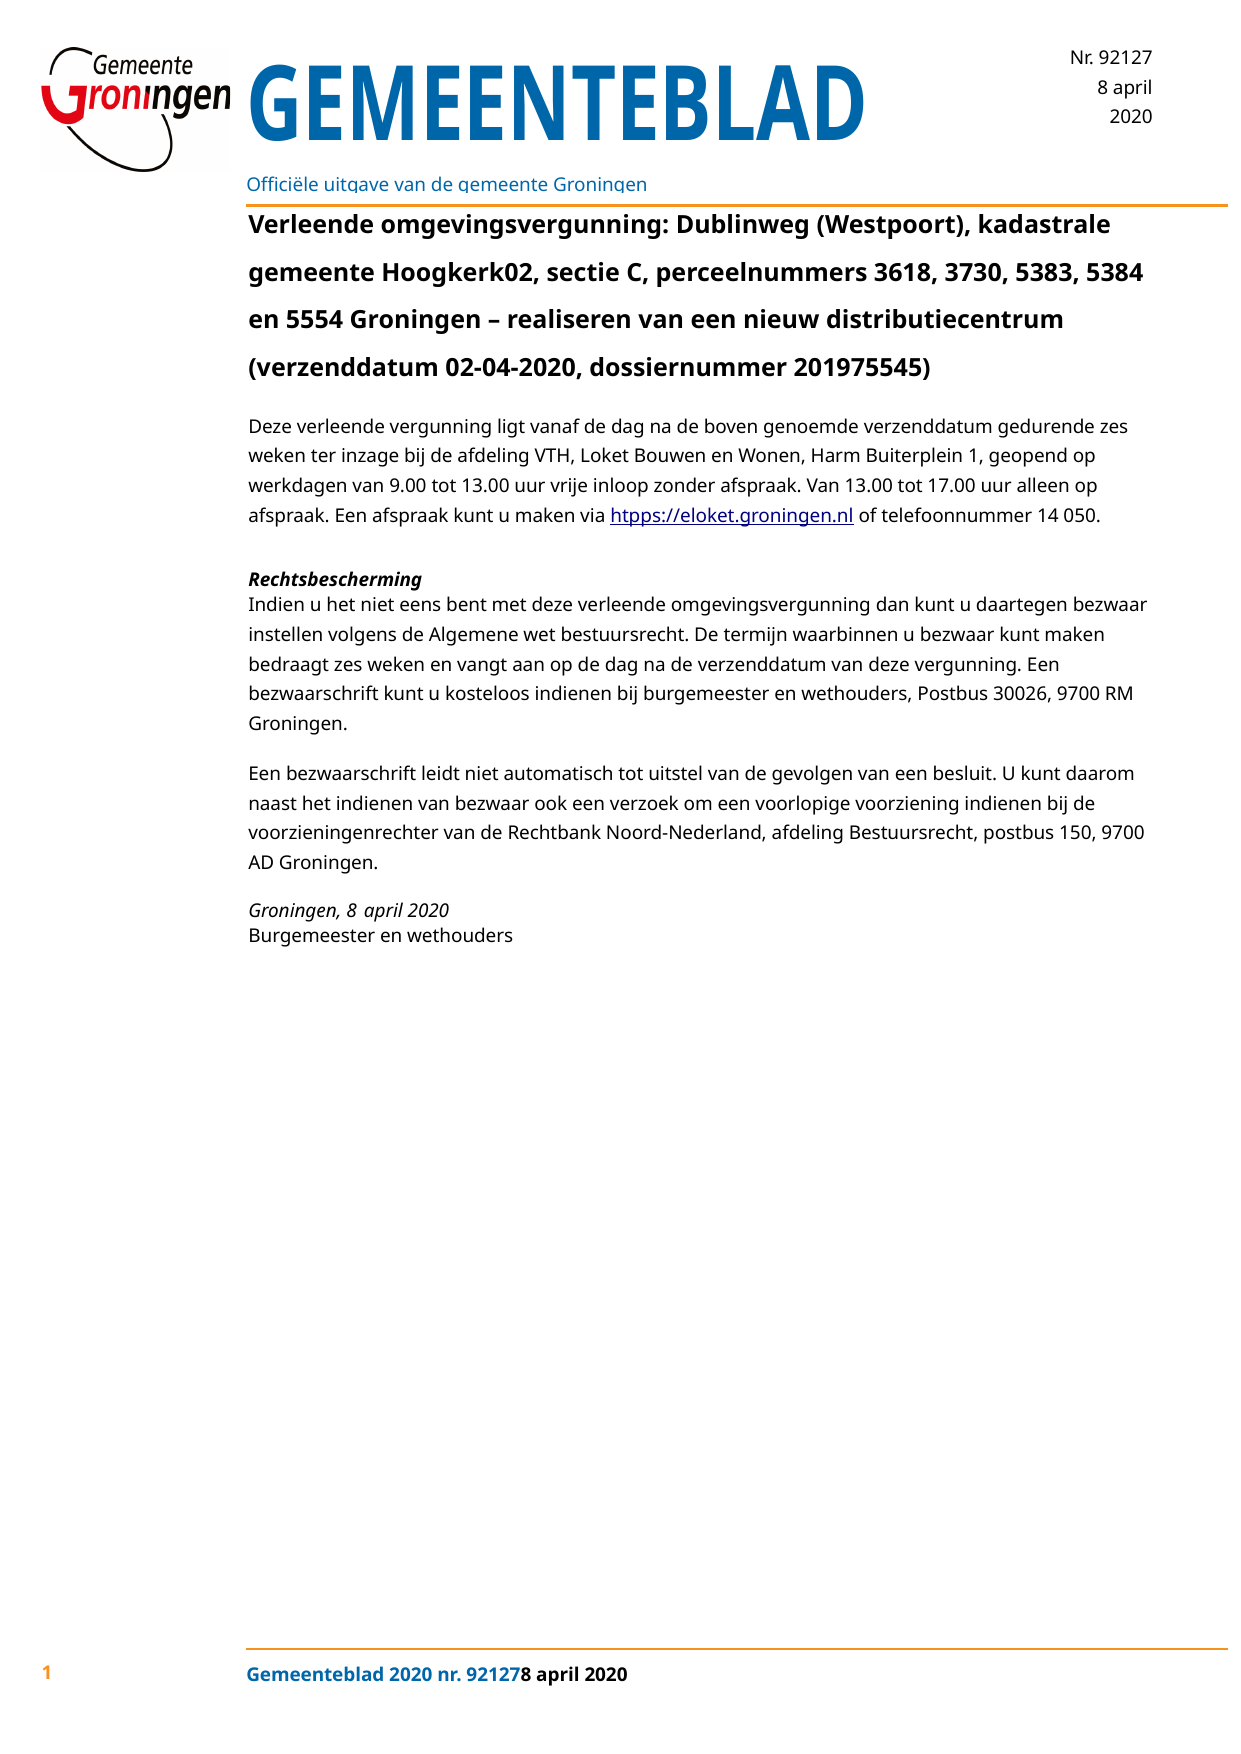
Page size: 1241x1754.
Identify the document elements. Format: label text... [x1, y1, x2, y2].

text Burgemeester en wethouders [248, 923, 1152, 948]
text Deze verleende vergunning ligt vanaf de dag na de boven genoemde verzenddatum gedurende zes weken ter inzage bij de afdeling VTH, Loket Bouwen en Wonen, Harm Buiterplein 1, geopend op werkdagen van 9.00 tot 13.00 uur vrije inloop zonder afspraak. Van 13.00 tot 17.00 uur alleen op afspraak. Een afspraak kunt u maken via htpps://eloket.groningen.nl of telefoonnummer 14 050. [248, 413, 1152, 528]
text Rechtsbescherming [248, 566, 1152, 592]
picture [41, 47, 231, 172]
text Indien u het niet eens bent met deze verleende omgevingsvergunning dan kunt u daartegen bezwaar instellen volgens de Algemene wet bestuursrecht. De termijn waarbinnen u bezwaar kunt maken bedraagt zes weken en vangt aan op de dag na de verzenddatum van deze vergunning. Een bezwaarschrift kunt u kosteloos indienen bij burgemeester en wethouders, Postbus 30026, 9700 RM Groningen. [248, 592, 1152, 736]
text Groningen, 8 april 2020 [248, 897, 1152, 923]
text Verleende omgevingsvergunning: Dublinweg (Westpoort), kadastrale gemeente Hoogkerk02, sectie C, perceelnummers 3618, 3730, 5383, 5384 en 5554 Groningen – realiseren van een nieuw distributiecentrum (verzenddatum 02-04-2020, dossiernummer 201975545) [248, 207, 1152, 384]
text Een bezwaarschrift leidt niet automatisch tot uitstel van de gevolgen van een besluit. U kunt daarom naast het indienen van bezwaar ook een verzoek om een voorlopige voorziening indienen bij de voorzieningenrechter van de Rechtbank Noord-Nederland, afdeling Bestuursrecht, postbus 150, 9700 AD Groningen. [248, 760, 1152, 875]
